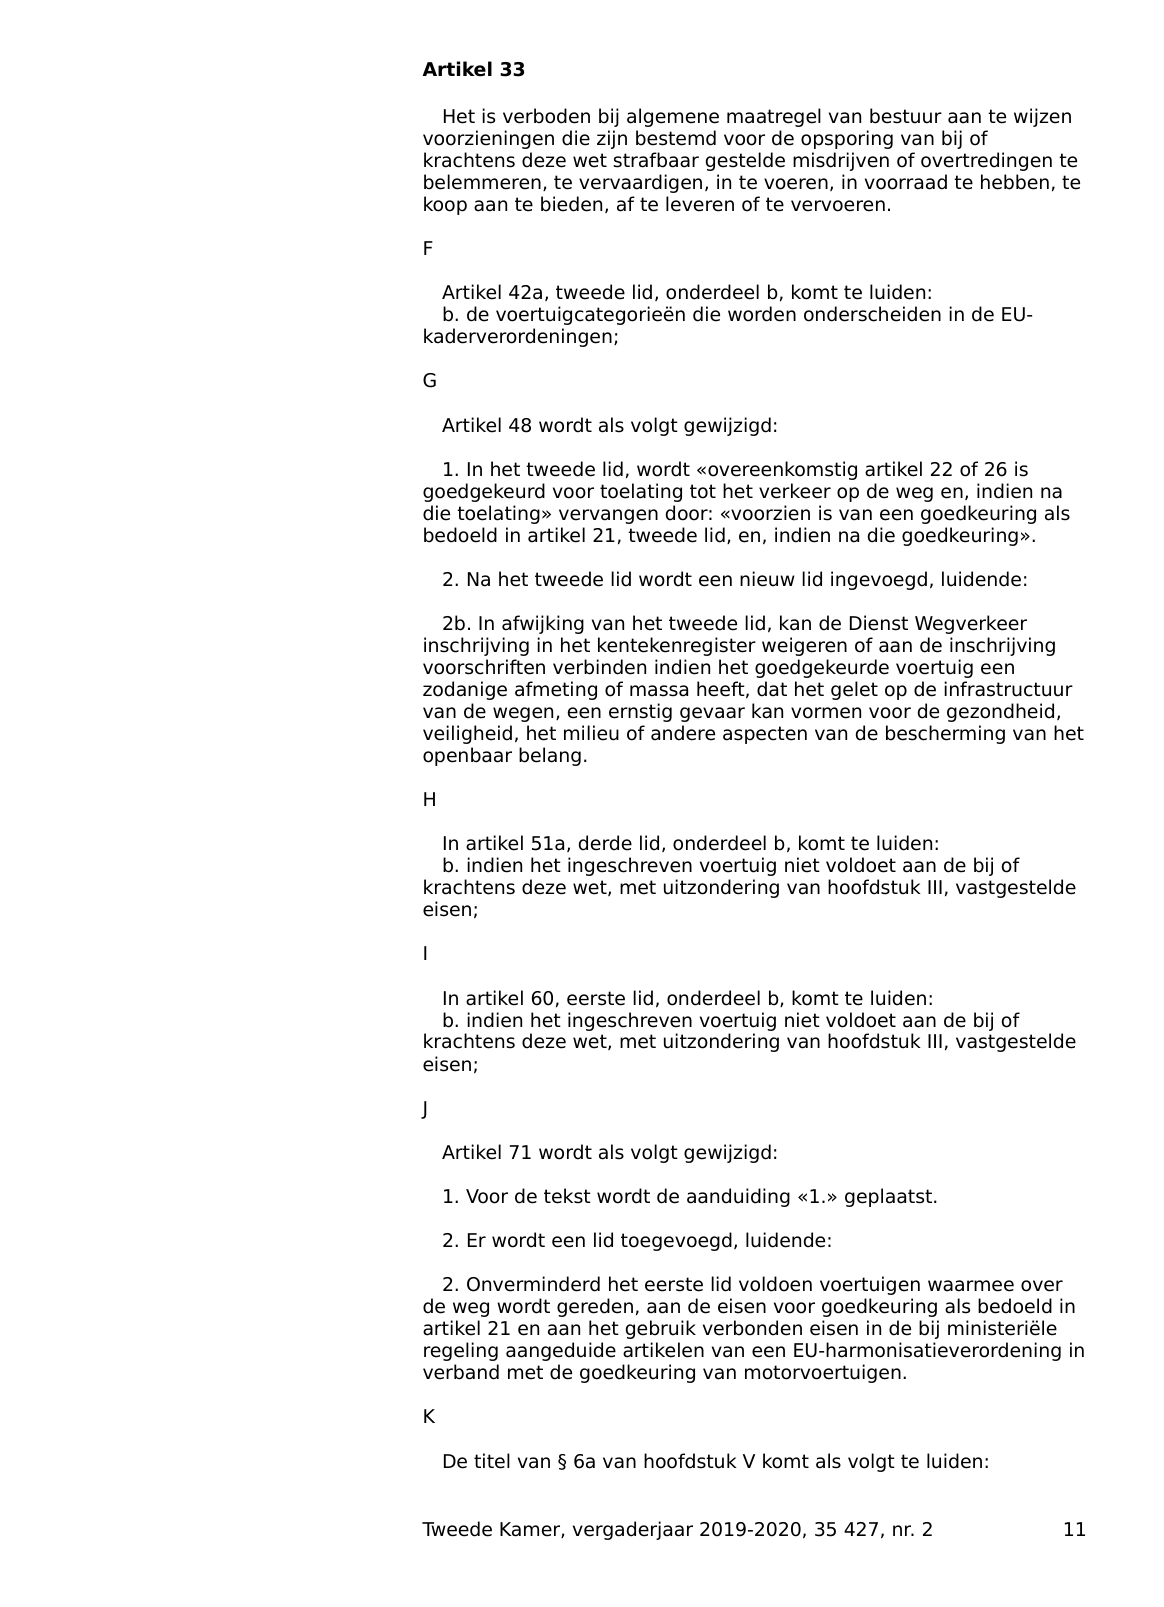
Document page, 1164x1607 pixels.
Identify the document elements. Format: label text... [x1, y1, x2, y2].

text Artikel 48 wordt als volgt gewijzigd: [422, 414, 1087, 437]
text 1. Voor de tekst wordt de aanduiding «1.» geplaatst. [422, 1186, 1087, 1208]
text De titel van § 6a van hoofdstuk V komt als volgt te luiden: [422, 1451, 1087, 1472]
text In artikel 51a, derde lid, onderdeel b, komt te luiden: [422, 833, 1087, 855]
text F [422, 238, 1087, 260]
text 2. Er wordt een lid toegevoegd, luidende: [422, 1230, 1087, 1252]
text 2. Onverminderd het eerste lid voldoen voertuigen waarmee over de weg wordt gereden, aan de eisen voor goedkeuring als bedoeld in artikel 21 en aan het gebruik verbonden eisen in de bij ministeriële regeling aangeduide artikelen van een EU-harmonisatieverordening in verband met de goedkeuring van motorvoertuigen. [422, 1274, 1087, 1384]
text b. indien het ingeschreven voertuig niet voldoet aan de bij of krachtens deze wet, met uitzondering van hoofdstuk III, vastgestelde eisen; [422, 1009, 1087, 1075]
text G [422, 370, 1087, 392]
subtitle Artikel 33 [422, 59, 1087, 81]
text H [422, 789, 1087, 811]
text Artikel 71 wordt als volgt gewijzigd: [422, 1142, 1087, 1164]
text 1. In het tweede lid, wordt «overeenkomstig artikel 22 of 26 is goedgekeurd voor toelating tot het verkeer op de weg en, indien na die toelating» vervangen door: «voorzien is van een goedkeuring als bedoeld in artikel 21, tweede lid, en, indien na die goedkeuring». [422, 459, 1087, 547]
text Het is verboden bij algemene maatregel van bestuur aan te wijzen voorzieningen die zijn bestemd voor de opsporing van bij of krachtens deze wet strafbaar gestelde misdrijven of overtredingen te belemmeren, te vervaardigen, in te voeren, in voorraad te hebben, te koop aan te bieden, af te leveren of te vervoeren. [422, 106, 1087, 216]
text 2b. In afwijking van het tweede lid, kan de Dienst Wegverkeer inschrijving in het kentekenregister weigeren of aan de inschrijving voorschriften verbinden indien het goedgekeurde voertuig een zodanige afmeting of massa heeft, dat het gelet op de infrastructuur van de wegen, een ernstig gevaar kan vormen voor de gezondheid, veiligheid, het milieu of andere aspecten van de bescherming van het openbaar belang. [422, 613, 1087, 767]
text I [422, 943, 1087, 965]
text b. de voertuigcategorieën die worden onderscheiden in de EU-kaderverordeningen; [422, 304, 1087, 348]
text J [422, 1098, 1087, 1119]
text K [422, 1406, 1087, 1428]
text 2. Na het tweede lid wordt een nieuw lid ingevoegd, luidende: [422, 569, 1087, 591]
text In artikel 60, eerste lid, onderdeel b, komt te luiden: [422, 987, 1087, 1009]
text Artikel 42a, tweede lid, onderdeel b, komt te luiden: [422, 282, 1087, 304]
text b. indien het ingeschreven voertuig niet voldoet aan de bij of krachtens deze wet, met uitzondering van hoofdstuk III, vastgestelde eisen; [422, 855, 1087, 921]
